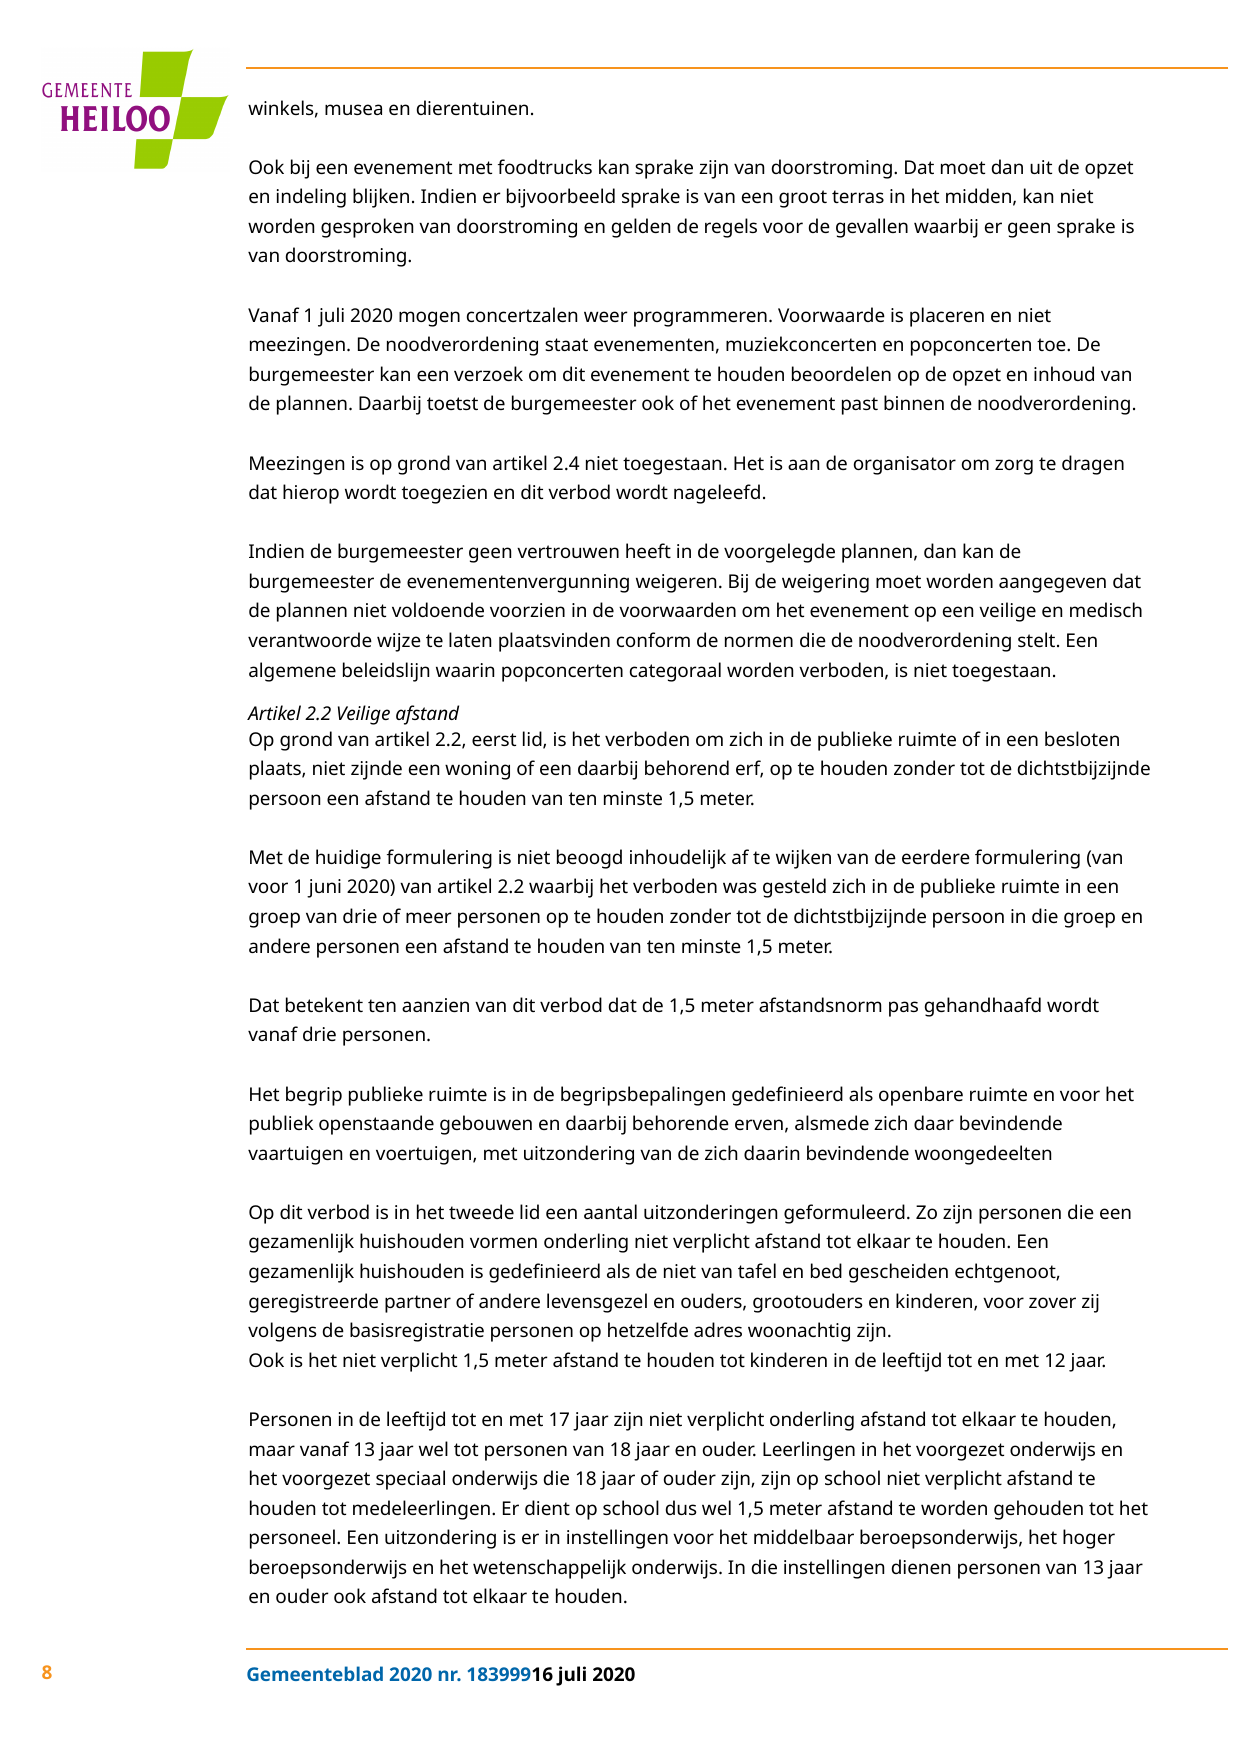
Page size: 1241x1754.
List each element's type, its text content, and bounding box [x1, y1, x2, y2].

text Ook is het niet verplicht 1,5 meter afstand te houden tot kinderen in de leeftijd tot en met 12 jaar. [248, 1347, 1152, 1373]
text Het begrip publieke ruimte is in de begripsbepalingen gedefinieerd als openbare ruimte en voor het publiek openstaande gebouwen en daarbij behorende erven, alsmede zich daar bevindende vaartuigen en voertuigen, met uitzondering van de zich daarin bevindende woongedeelten [248, 1081, 1152, 1166]
text Dat betekent ten aanzien van dit verbod dat de 1,5 meter afstandsnorm pas gehandhaafd wordt vanaf drie personen. [248, 992, 1152, 1047]
text Met de huidige formulering is niet beoogd inhoudelijk af te wijken van de eerdere formulering (van voor 1 juni 2020) van artikel 2.2 waarbij het verboden was gesteld zich in de publieke ruimte in een groep van drie of meer personen op te houden zonder tot de dichtstbijzijnde persoon in die groep en andere personen een afstand te houden van ten minste 1,5 meter. [248, 844, 1152, 958]
text winkels, musea en dierentuinen. [248, 95, 1152, 121]
text Vanaf 1 juli 2020 mogen concertzalen weer programmeren. Voorwaarde is placeren en niet meezingen. De noodverordening staat evenementen, muziekconcerten en popconcerten toe. De burgemeester kan een verzoek om dit evenement te houden beoordelen op de opzet en inhoud van de plannen. Daarbij toetst de burgemeester ook of het evenement past binnen de noodverordening. [248, 302, 1152, 416]
text Personen in de leeftijd tot en met 17 jaar zijn niet verplicht onderling afstand tot elkaar te houden, maar vanaf 13 jaar wel tot personen van 18 jaar en ouder. Leerlingen in het voorgezet onderwijs en het voorgezet speciaal onderwijs die 18 jaar of ouder zijn, zijn op school niet verplicht afstand te houden tot medeleerlingen. Er dient op school dus wel 1,5 meter afstand te worden gehouden tot het personeel. Een uitzondering is er in instellingen voor het middelbaar beroepsonderwijs, het hoger beroepsonderwijs en het wetenschappelijk onderwijs. In die instellingen dienen personen van 13 jaar en ouder ook afstand tot elkaar te houden. [248, 1406, 1152, 1609]
text Artikel 2.2 Veilige afstand [248, 700, 1152, 726]
text Op dit verbod is in het tweede lid een aantal uitzonderingen geformuleerd. Zo zijn personen die een gezamenlijk huishouden vormen onderling niet verplicht afstand tot elkaar te houden. Een gezamenlijk huishouden is gedefinieerd als de niet van tafel en bed gescheiden echtgenoot, geregistreerde partner of andere levensgezel en ouders, grootouders en kinderen, voor zover zij volgens de basisregistratie personen op hetzelfde adres woonachtig zijn. [248, 1199, 1152, 1343]
text Ook bij een evenement met foodtrucks kan sprake zijn van doorstroming. Dat moet dan uit de opzet en indeling blijken. Indien er bijvoorbeeld sprake is van een groot terras in het midden, kan niet worden gesproken van doorstroming en gelden de regels voor de gevallen waarbij er geen sprake is van doorstroming. [248, 154, 1152, 268]
picture [41, 47, 231, 172]
text Indien de burgemeester geen vertrouwen heeft in de voorgelegde plannen, dan kan de burgemeester de evenementenvergunning weigeren. Bij de weigering moet worden aangegeven dat de plannen niet voldoende voorzien in de voorwaarden om het evenement op een veilige en medisch verantwoorde wijze te laten plaatsvinden conform de normen die de noodverordening stelt. Een algemene beleidslijn waarin popconcerten categoraal worden verboden, is niet toegestaan. [248, 538, 1152, 683]
text Op grond van artikel 2.2, eerst lid, is het verboden om zich in de publieke ruimte of in een besloten plaats, niet zijnde een woning of een daarbij behorend erf, op te houden zonder tot de dichtstbijzijnde persoon een afstand te houden van ten minste 1,5 meter. [248, 726, 1152, 811]
text Meezingen is op grond van artikel 2.4 niet toegestaan. Het is aan de organisator om zorg te dragen dat hierop wordt toegezien en dit verbod wordt nageleefd. [248, 450, 1152, 505]
